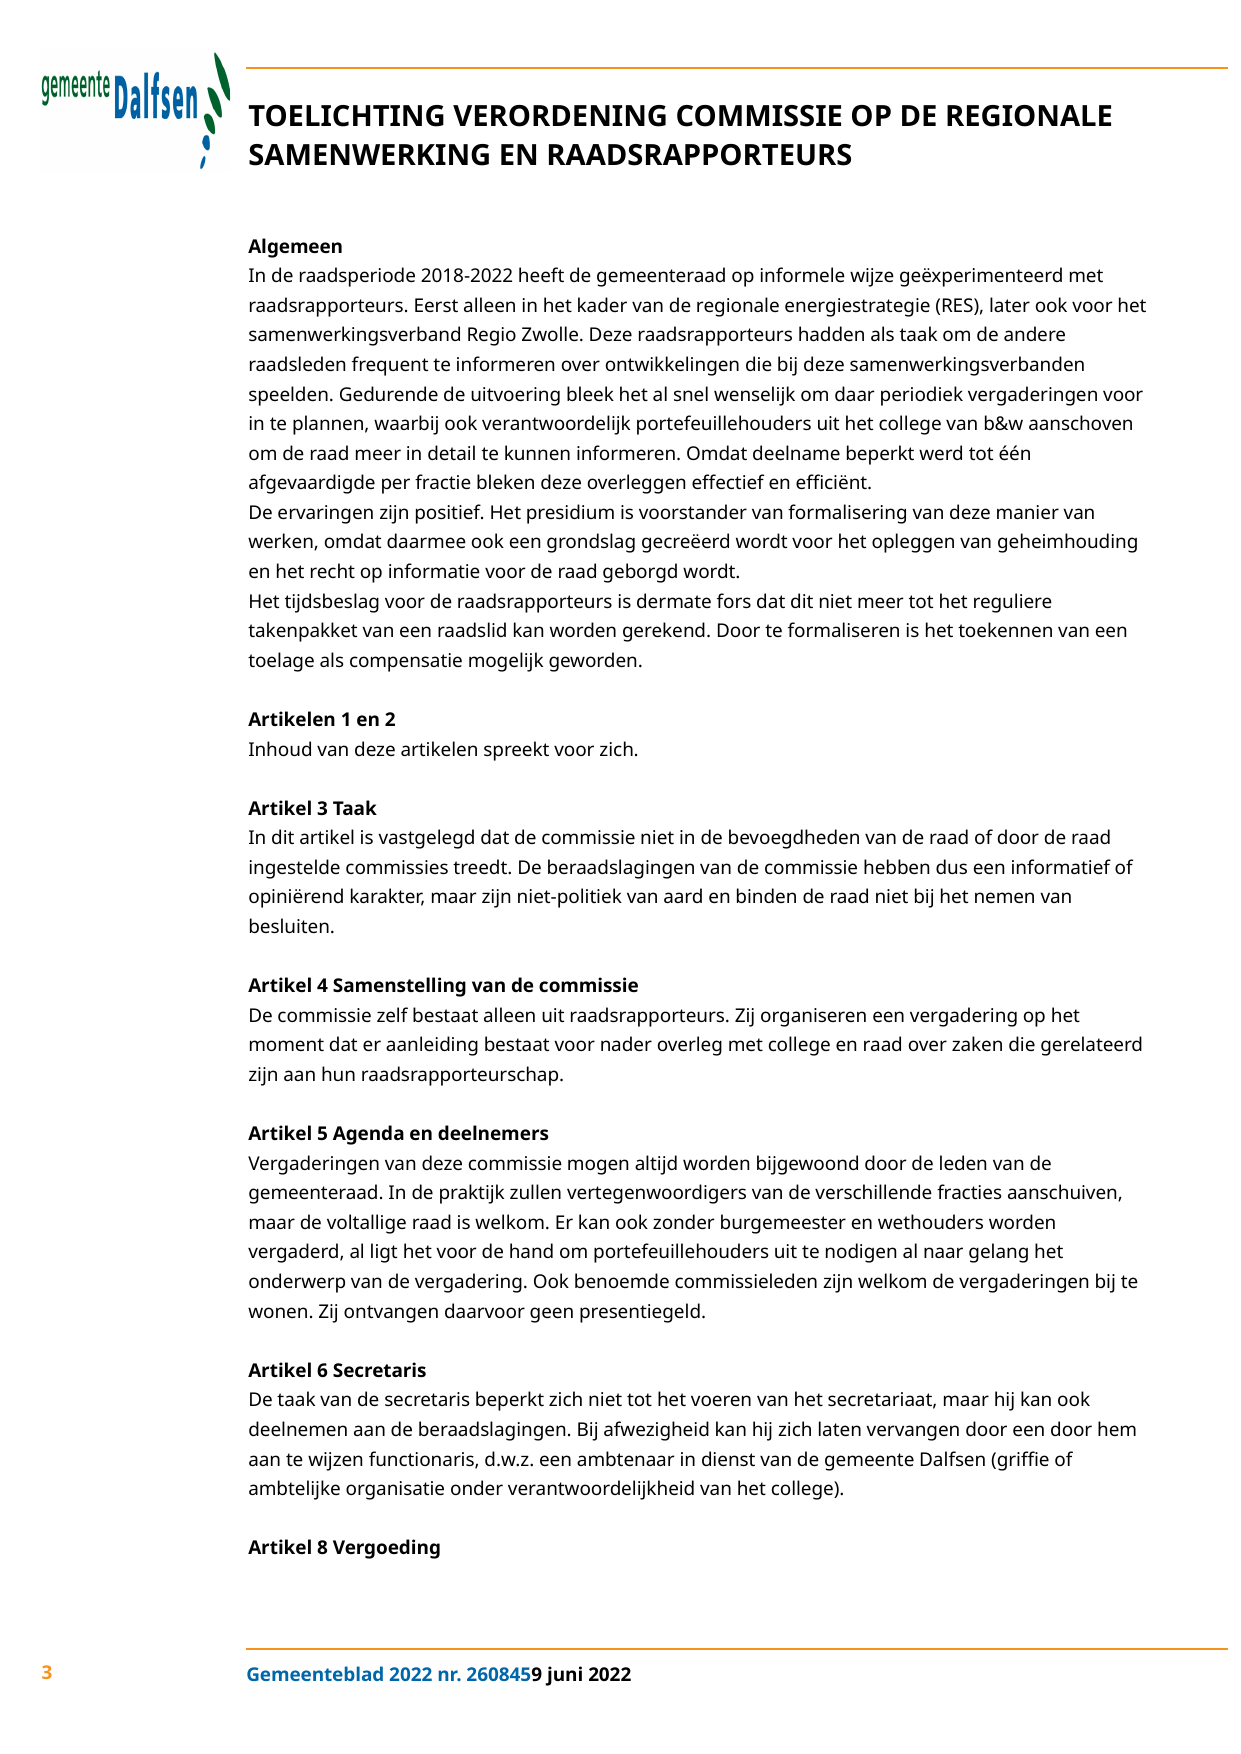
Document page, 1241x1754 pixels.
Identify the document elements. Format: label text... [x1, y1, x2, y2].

text Artikel 4 Samenstelling van de commissie [248, 972, 1152, 998]
text De taak van de secretaris beperkt zich niet tot het voeren van het secretariaat, maar hij kan ook deelnemen aan de beraadslagingen. Bij afwezigheid kan hij zich laten vervangen door een door hem aan te wijzen functionaris, d.w.z. een ambtenaar in dienst van de gemeente Dalfsen (griffie of ambtelijke organisatie onder verantwoordelijkheid van het college). [248, 1387, 1152, 1501]
text Vergaderingen van deze commissie mogen altijd worden bijgewoond door de leden van de gemeenteraad. In de praktijk zullen vertegenwoordigers van de verschillende fracties aanschuiven, maar de voltallige raad is welkom. Er kan ook zonder burgemeester en wethouders worden vergaderd, al ligt het voor de hand om portefeuillehouders uit te nodigen al naar gelang het onderwerp van de vergadering. Ook benoemde commissieleden zijn welkom de vergaderingen bij te wonen. Zij ontvangen daarvoor geen presentiegeld. [248, 1150, 1152, 1324]
text Inhoud van deze artikelen spreekt voor zich. [248, 736, 1152, 762]
text Artikel 6 Secretaris [248, 1357, 1152, 1383]
text TOELICHTING VERORDENING COMMISSIE OP DE REGIONALE SAMENWERKING EN RAADSRAPPORTEURS [248, 95, 1152, 174]
text De commissie zelf bestaat alleen uit raadsrapporteurs. Zij organiseren een vergadering op het moment dat er aanleiding bestaat voor nader overleg met college en raad over zaken die gerelateerd zijn aan hun raadsrapporteurschap. [248, 1002, 1152, 1087]
text Het tijdsbeslag voor de raadsrapporteurs is dermate fors dat dit niet meer tot het reguliere takenpakket van een raadslid kan worden gerekend. Door te formaliseren is het toekennen van een toelage als compensatie mogelijk geworden. [248, 588, 1152, 673]
text Artikelen 1 en 2 [248, 706, 1152, 732]
text Artikel 3 Taak [248, 795, 1152, 821]
text In de raadsperiode 2018-2022 heeft de gemeenteraad op informele wijze geëxperimenteerd met raadsrapporteurs. Eerst alleen in het kader van de regionale energiestrategie (RES), later ook voor het samenwerkingsverband Regio Zwolle. Deze raadsrapporteurs hadden als taak om de andere raadsleden frequent te informeren over ontwikkelingen die bij deze samenwerkingsverbanden speelden. Gedurende de uitvoering bleek het al snel wenselijk om daar periodiek vergaderingen voor in te plannen, waarbij ook verantwoordelijk portefeuillehouders uit het college van b&w aanschoven om de raad meer in detail te kunnen informeren. Omdat deelname beperkt werd tot één afgevaardigde per fractie bleken deze overleggen effectief en efficiënt. [248, 262, 1152, 495]
text In dit artikel is vastgelegd dat de commissie niet in de bevoegdheden van de raad of door de raad ingestelde commissies treedt. De beraadslagingen van de commissie hebben dus een informatief of opiniërend karakter, maar zijn niet-politiek van aard en binden de raad niet bij het nemen van besluiten. [248, 824, 1152, 939]
text Artikel 5 Agenda en deelnemers [248, 1120, 1152, 1146]
text De ervaringen zijn positief. Het presidium is voorstander van formalisering van deze manier van werken, omdat daarmee ook een grondslag gecreëerd wordt voor het opleggen van geheimhouding en het recht op informatie voor de raad geborgd wordt. [248, 499, 1152, 584]
text Artikel 8 Vergoeding [248, 1534, 1152, 1560]
picture [41, 47, 231, 172]
text Algemeen [248, 233, 1152, 259]
